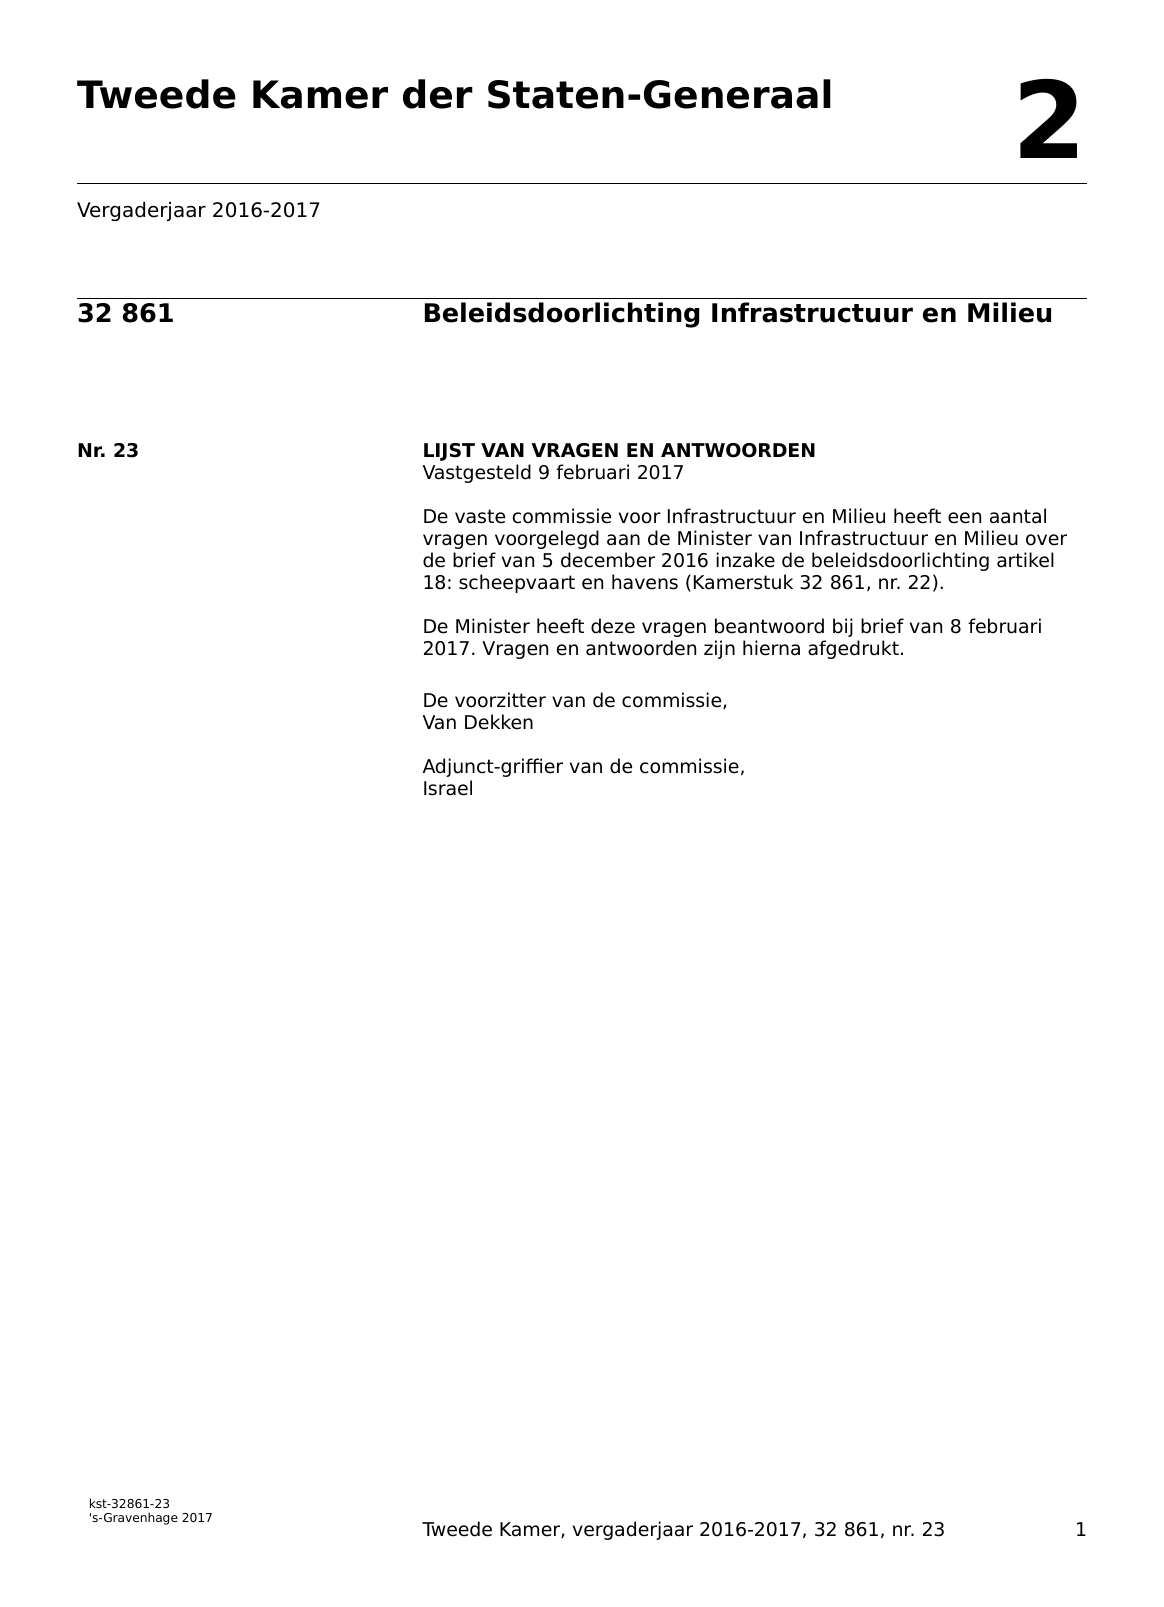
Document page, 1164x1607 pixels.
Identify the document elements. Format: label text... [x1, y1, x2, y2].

text De vaste commissie voor Infrastructuur en Milieu heeft een aantal vragen voorgelegd aan de Minister van Infrastructuur en Milieu over de brief van 5 december 2016 inzake de beleidsdoorlichting artikel 18: scheepvaart en havens (Kamerstuk 32 861, nr. 22). [422, 506, 1087, 594]
table_cell Vergaderjaar 2016-2017 [77, 184, 1087, 298]
table_header Tweede Kamer der Staten-Generaal [77, 59, 886, 183]
text 's-Gravenhage 2017 [88, 1511, 323, 1525]
text Vastgesteld 9 februari 2017 [422, 462, 1087, 484]
subtitle 32 861 Beleidsdoorlichting Infrastructuur en Milieu [77, 299, 1087, 329]
text De Minister heeft deze vragen beantwoord bij brief van 8 februari 2017. Vragen en antwoorden zijn hierna afgedrukt. [422, 616, 1087, 660]
text kst-32861-23 [88, 1497, 323, 1511]
text De voorzitter van de commissie, Van Dekken [422, 690, 1087, 734]
subtitle Nr. 23 LIJST VAN VRAGEN EN ANTWOORDEN [77, 440, 1087, 462]
table_header 2 [886, 59, 1087, 183]
text Adjunct-griffier van de commissie, Israel [422, 756, 1087, 800]
